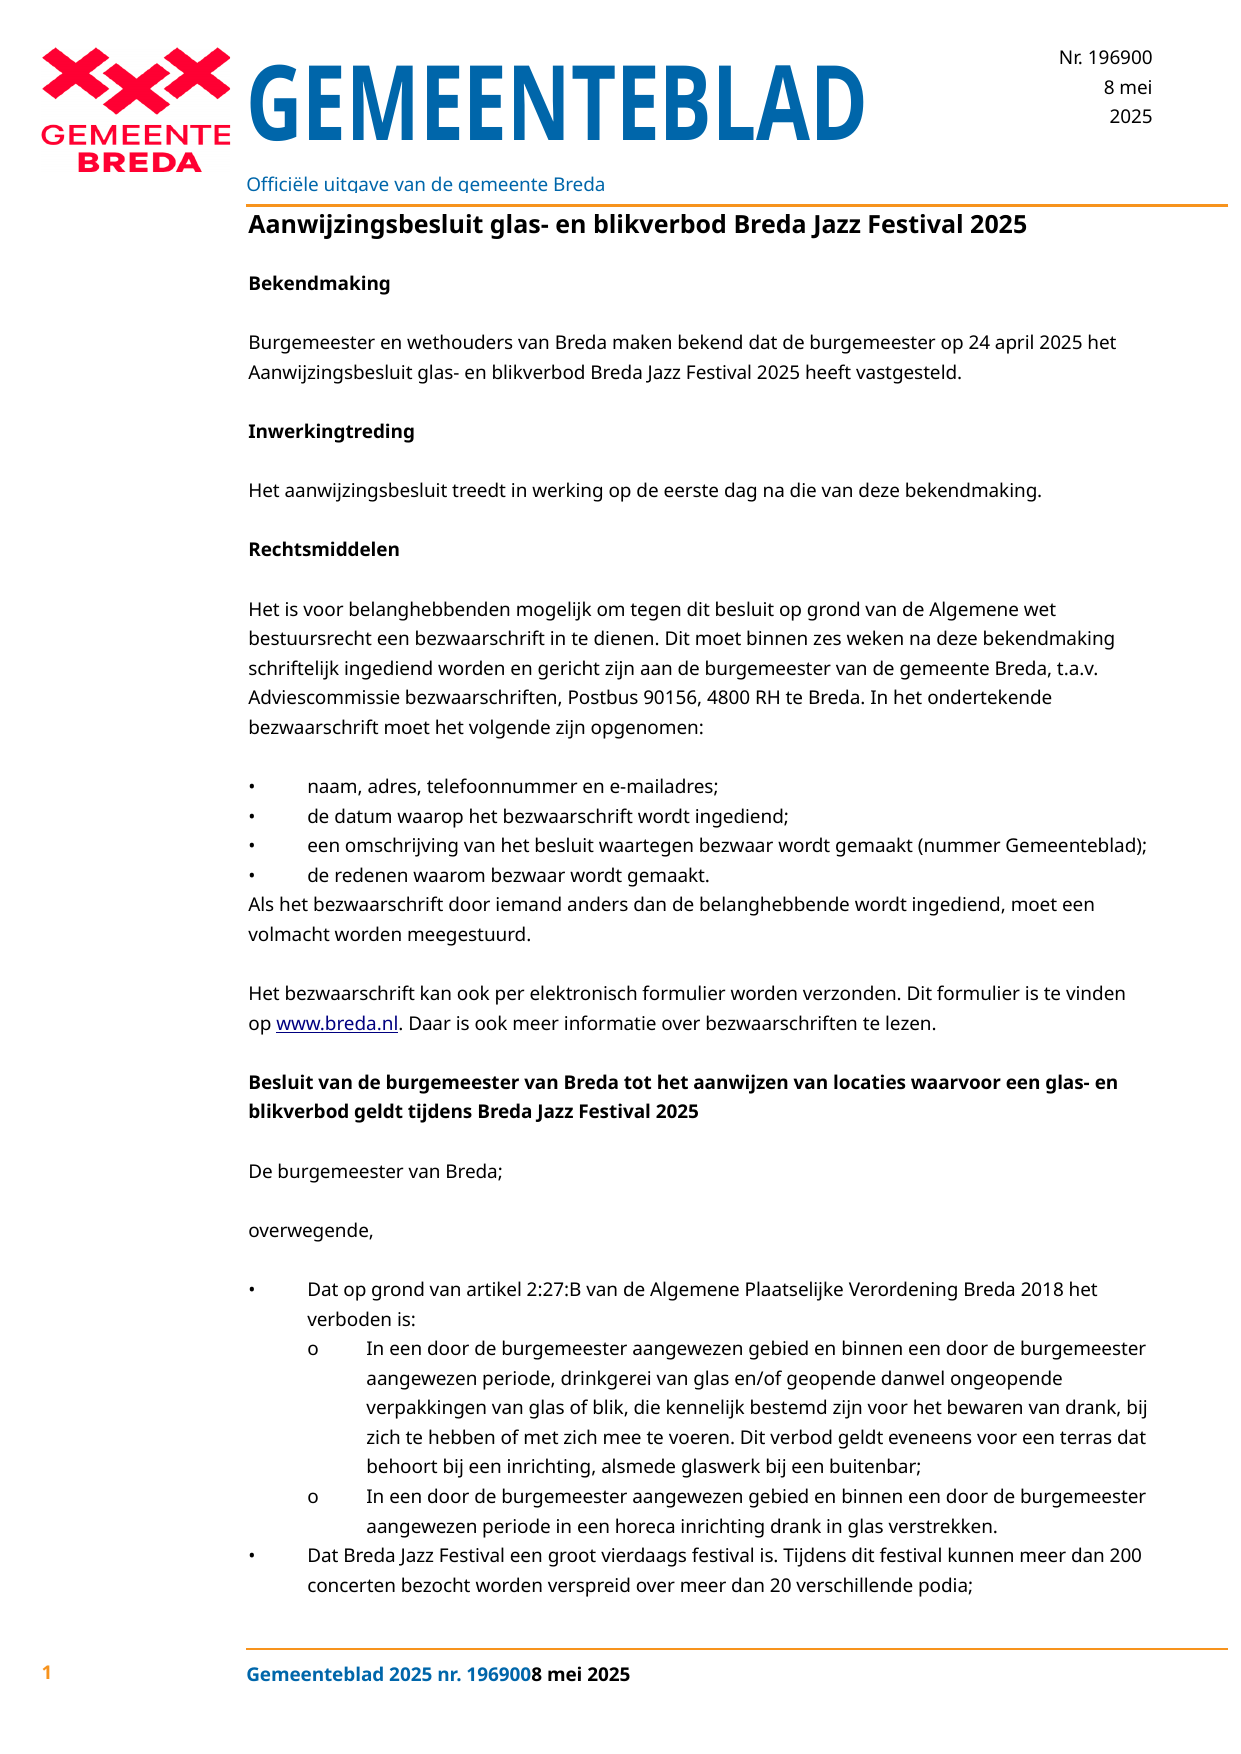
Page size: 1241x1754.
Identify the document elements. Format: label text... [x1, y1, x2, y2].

list Dat Breda Jazz Festival een groot vierdaags festival is. Tijdens dit festival kunnen meer dan 200 concerten bezocht worden verspreid over meer dan 20 verschillende podia; [248, 1542, 1152, 1598]
text Besluit van de burgemeester van Breda tot het aanwijzen van locaties waarvoor een glas- en blikverbod geldt tijdens Breda Jazz Festival 2025 [248, 1069, 1152, 1124]
list naam, adres, telefoonnummer en e-mailadres; [248, 773, 1152, 799]
text Het bezwaarschrift kan ook per elektronisch formulier worden verzonden. Dit formulier is te vinden op www.breda.nl. Daar is ook meer informatie over bezwaarschriften te lezen. [248, 980, 1152, 1036]
picture [41, 47, 231, 172]
text Burgemeester en wethouders van Breda maken bekend dat de burgemeester op 24 april 2025 het Aanwijzingsbesluit glas- en blikverbod Breda Jazz Festival 2025 heeft vastgesteld. [248, 329, 1152, 385]
text Het is voor belanghebbenden mogelijk om tegen dit besluit op grond van de Algemene wet bestuursrecht een bezwaarschrift in te dienen. Dit moet binnen zes weken na deze bekendmaking schriftelijk ingediend worden en gericht zijn aan de burgemeester van de gemeente Breda, t.a.v. Adviescommissie bezwaarschriften, Postbus 90156, 4800 RH te Breda. In het ondertekende bezwaarschrift moet het volgende zijn opgenomen: [248, 596, 1152, 740]
text De burgemeester van Breda; [248, 1158, 1152, 1183]
list de redenen waarom bezwaar wordt gemaakt. [248, 862, 1152, 888]
list een omschrijving van het besluit waartegen bezwaar wordt gemaakt (nummer Gemeenteblad); [248, 832, 1152, 858]
text Bekendmaking [248, 270, 1152, 296]
list Dat op grond van artikel 2:27:B van de Algemene Plaatselijke Verordening Breda 2018 het verboden is: [248, 1276, 1152, 1331]
list In een door de burgemeester aangewezen gebied en binnen een door de burgemeester aangewezen periode, drinkgerei van glas en/of geopende danwel ongeopende verpakkingen van glas of blik, die kennelijk bestemd zijn voor het bewaren van drank, bij zich te hebben of met zich mee te voeren. Dit verbod geldt eveneens voor een terras dat behoort bij een inrichting, alsmede glaswerk bij een buitenbar; [307, 1335, 1152, 1479]
text Als het bezwaarschrift door iemand anders dan de belanghebbende wordt ingediend, moet een volmacht worden meegestuurd. [248, 892, 1152, 947]
text Rechtsmiddelen [248, 537, 1152, 562]
text Het aanwijzingsbesluit treedt in werking op de eerste dag na die van deze bekendmaking. [248, 477, 1152, 503]
text overwegende, [248, 1217, 1152, 1243]
text Inwerkingtreding [248, 418, 1152, 444]
list In een door de burgemeester aangewezen gebied en binnen een door de burgemeester aangewezen periode in een horeca inrichting drank in glas verstrekken. [307, 1483, 1152, 1538]
text Aanwijzingsbesluit glas- en blikverbod Breda Jazz Festival 2025 [248, 207, 1152, 241]
list de datum waarop het bezwaarschrift wordt ingediend; [248, 803, 1152, 828]
